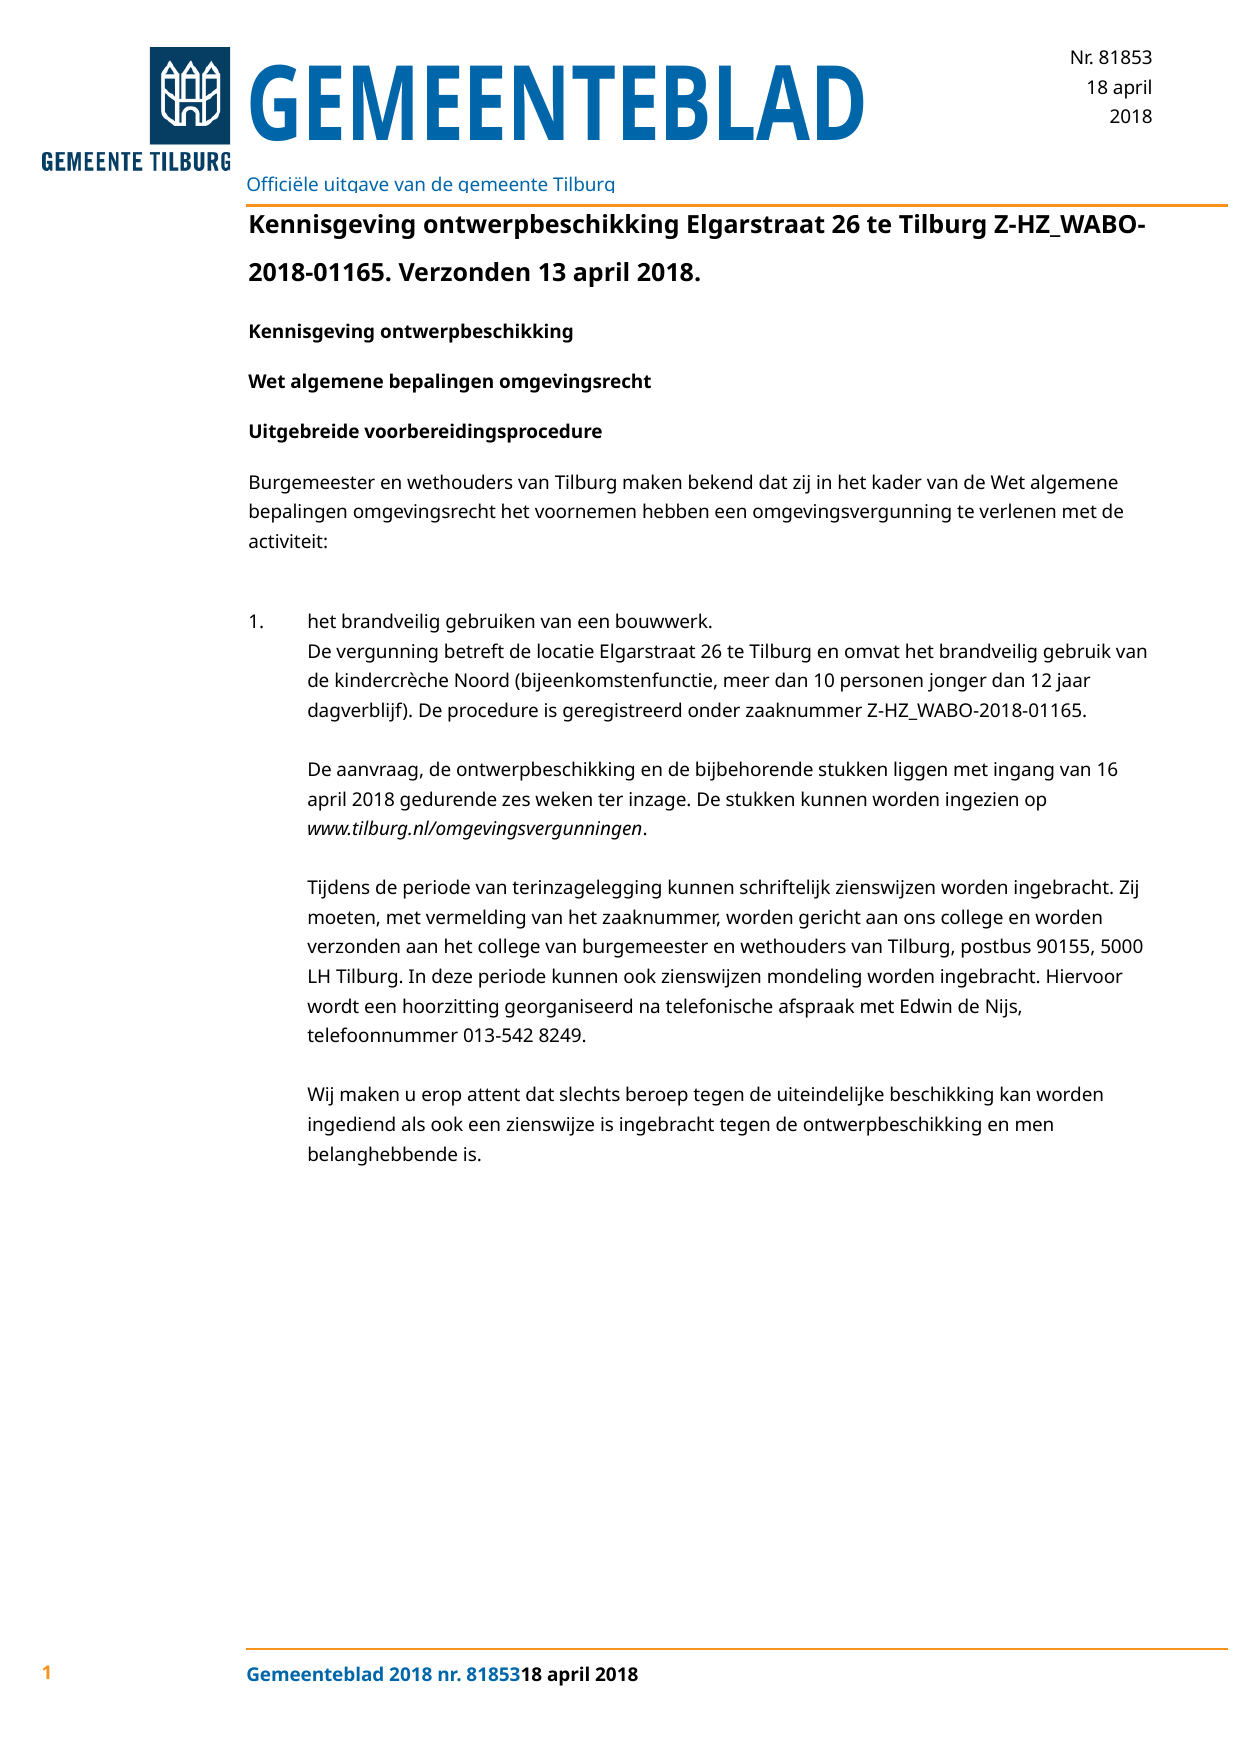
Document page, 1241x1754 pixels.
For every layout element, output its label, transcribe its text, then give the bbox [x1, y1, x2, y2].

list De vergunning betreft de locatie Elgarstraat 26 te Tilburg en omvat het brandveilig gebruik van de kindercrèche Noord (bijeenkomstenfunctie, meer dan 10 personen jonger dan 12 jaar dagverblijf). De procedure is geregistreerd onder zaaknummer Z-HZ_WABO-2018-01165. [248, 638, 1152, 723]
text Uitgebreide voorbereidingsprocedure [248, 419, 1152, 444]
list Tijdens de periode van terinzagelegging kunnen schriftelijk zienswijzen worden ingebracht. Zij moeten, met vermelding van het zaaknummer, worden gericht aan ons college en worden verzonden aan het college van burgemeester en wethouders van Tilburg, postbus 90155, 5000 LH Tilburg. In deze periode kunnen ook zienswijzen mondeling worden ingebracht. Hiervoor wordt een hoorzitting georganiseerd na telefonische afspraak met Edwin de Nijs, telefoonnummer 013-542 8249. [248, 874, 1152, 1048]
picture [41, 47, 231, 172]
list Wij maken u erop attent dat slechts beroep tegen de uiteindelijke beschikking kan worden ingediend als ook een zienswijze is ingebracht tegen de ontwerpbeschikking en men belanghebbende is. [248, 1082, 1152, 1167]
text Kennisgeving ontwerpbeschikking [248, 318, 1152, 344]
list De aanvraag, de ontwerpbeschikking en de bijbehorende stukken liggen met ingang van 16 april 2018 gedurende zes weken ter inzage. De stukken kunnen worden ingezien op www.tilburg.nl/omgevingsvergunningen. [248, 756, 1152, 841]
text Burgemeester en wethouders van Tilburg maken bekend dat zij in het kader van de Wet algemene bepalingen omgevingsrecht het voornemen hebben een omgevingsvergunning te verlenen met de activiteit: [248, 469, 1152, 554]
text Kennisgeving ontwerpbeschikking Elgarstraat 26 te Tilburg Z-HZ_WABO-2018-01165. Verzonden 13 april 2018. [248, 207, 1152, 288]
list het brandveilig gebruiken van een bouwwerk. [248, 608, 1152, 634]
text Wet algemene bepalingen omgevingsrecht [248, 368, 1152, 394]
